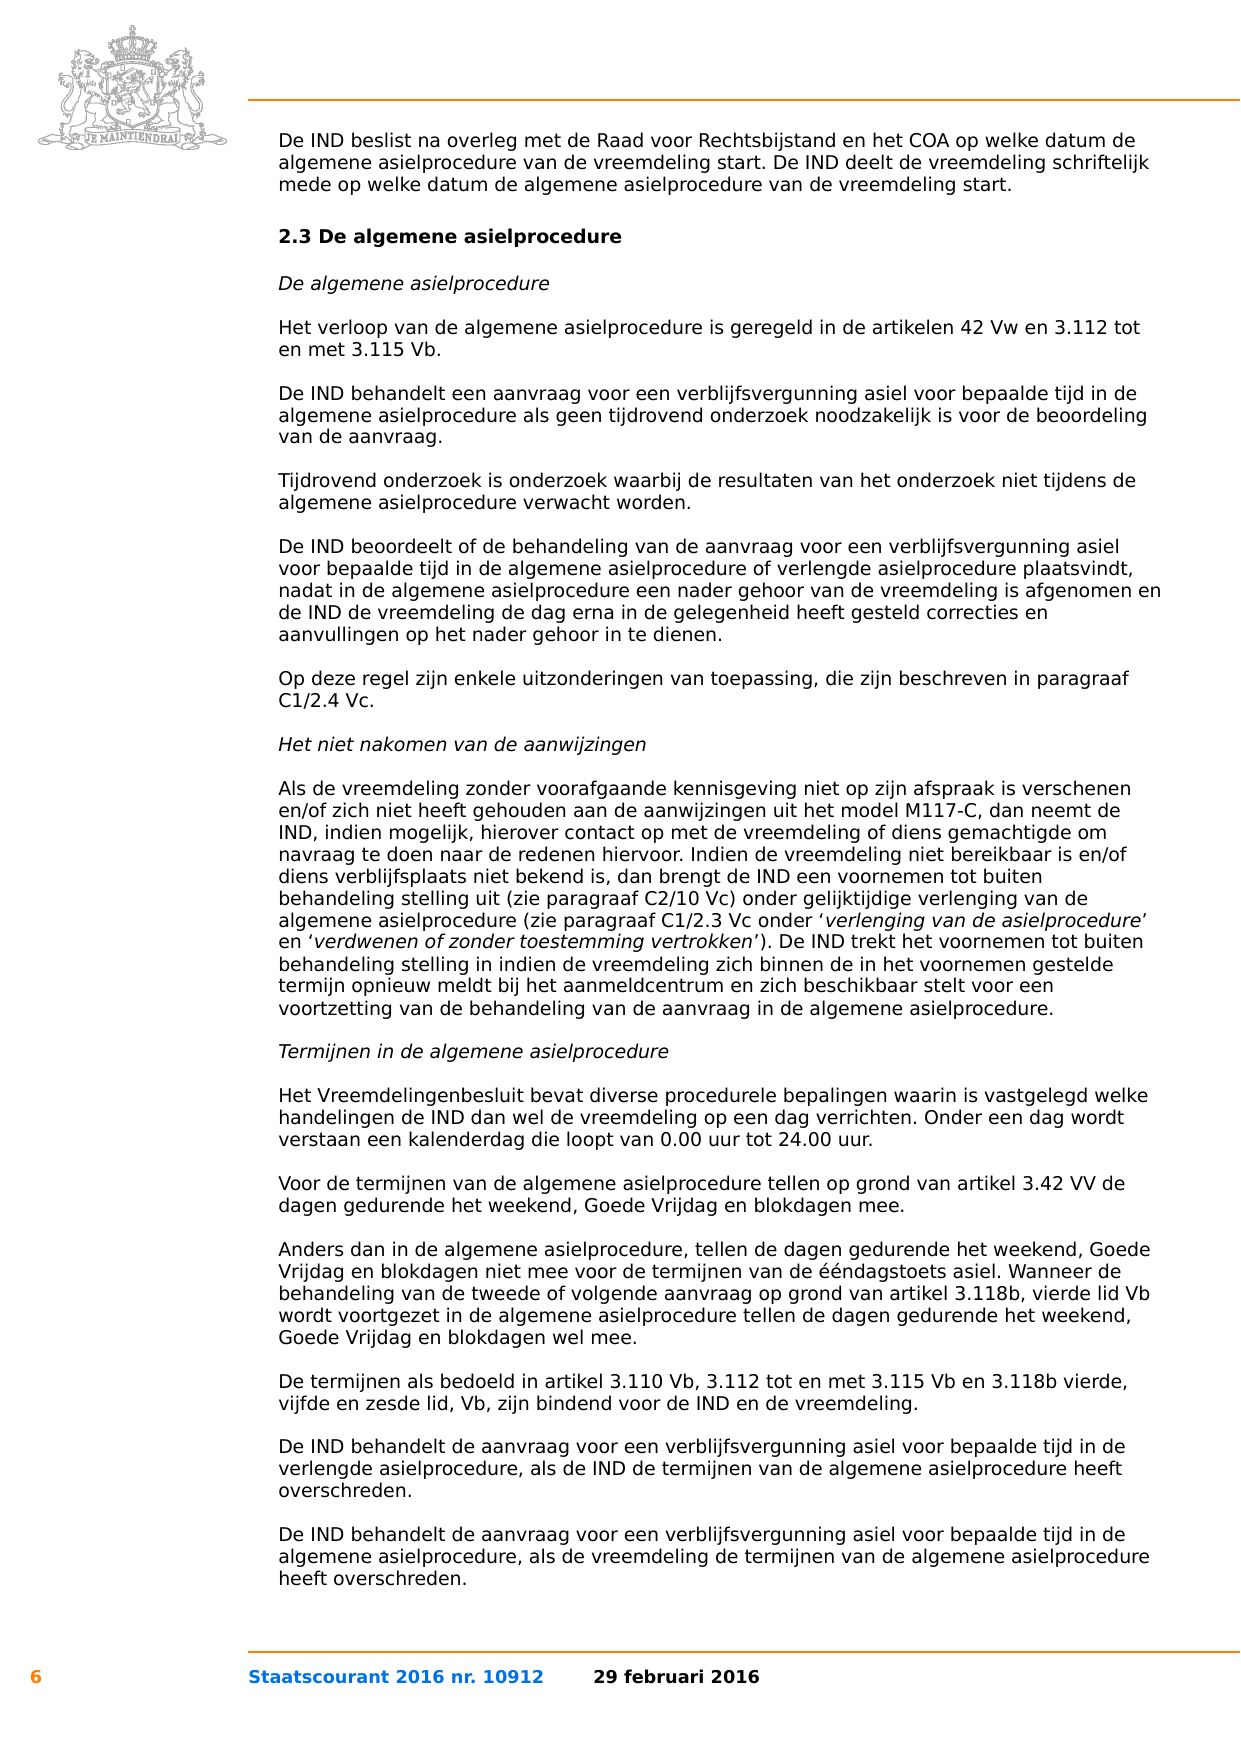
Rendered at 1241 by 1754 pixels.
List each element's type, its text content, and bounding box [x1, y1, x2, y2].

subtitle Termijnen in de algemene asielprocedure [278, 1041, 1163, 1063]
text Het verloop van de algemene asielprocedure is geregeld in de artikelen 42 Vw en 3.112 tot en met 3.115 Vb. [278, 317, 1163, 361]
subtitle 2.3 De algemene asielprocedure [278, 226, 1163, 248]
text Als de vreemdeling zonder voorafgaande kennisgeving niet op zijn afspraak is verschenen en/of zich niet heeft gehouden aan de aanwijzingen uit het model M117-C, dan neemt de IND, indien mogelijk, hierover contact op met de vreemdeling of diens gemachtigde om navraag te doen naar de redenen hiervoor. Indien de vreemdeling niet bereikbaar is en/of diens verblijfsplaats niet bekend is, dan brengt de IND een voornemen tot buiten behandeling stelling uit (zie paragraaf C2/10 Vc) onder gelijktijdige verlenging van de algemene asielprocedure (zie paragraaf C1/2.3 Vc onder ‘verlenging van de asielprocedure’ en ‘verdwenen of zonder toestemming vertrokken’). De IND trekt het voornemen tot buiten behandeling stelling in indien de vreemdeling zich binnen de in het voornemen gestelde termijn opnieuw meldt bij het aanmeldcentrum en zich beschikbaar stelt voor een voortzetting van de behandeling van de aanvraag in de algemene asielprocedure. [278, 778, 1163, 1019]
text De IND beslist na overleg met de Raad voor Rechtsbijstand en het COA op welke datum de algemene asielprocedure van de vreemdeling start. De IND deelt de vreemdeling schriftelijk mede op welke datum de algemene asielprocedure van de vreemdeling start. [278, 130, 1163, 196]
text Voor de termijnen van de algemene asielprocedure tellen op grond van artikel 3.42 VV de dagen gedurende het weekend, Goede Vrijdag en blokdagen mee. [278, 1173, 1163, 1217]
text Anders dan in de algemene asielprocedure, tellen de dagen gedurende het weekend, Goede Vrijdag en blokdagen niet mee voor de termijnen van de ééndagstoets asiel. Wanneer de behandeling van de tweede of volgende aanvraag op grond van artikel 3.118b, vierde lid Vb wordt voortgezet in de algemene asielprocedure tellen de dagen gedurende het weekend, Goede Vrijdag en blokdagen wel mee. [278, 1239, 1163, 1349]
text De IND behandelt de aanvraag voor een verblijfsvergunning asiel voor bepaalde tijd in de algemene asielprocedure, als de vreemdeling de termijnen van de algemene asielprocedure heeft overschreden. [278, 1524, 1163, 1590]
text De termijnen als bedoeld in artikel 3.110 Vb, 3.112 tot en met 3.115 Vb en 3.118b vierde, vijfde en zesde lid, Vb, zijn bindend voor de IND en de vreemdeling. [278, 1371, 1163, 1414]
text Tijdrovend onderzoek is onderzoek waarbij de resultaten van het onderzoek niet tijdens de algemene asielprocedure verwacht worden. [278, 470, 1163, 514]
subtitle Het niet nakomen van de aanwijzingen [278, 734, 1163, 756]
picture [38, 25, 227, 150]
text De IND beoordeelt of de behandeling van de aanvraag voor een verblijfsvergunning asiel voor bepaalde tijd in de algemene asielprocedure of verlengde asielprocedure plaatsvindt, nadat in de algemene asielprocedure een nader gehoor van de vreemdeling is afgenomen en de IND de vreemdeling de dag erna in de gelegenheid heeft gesteld correcties en aanvullingen op het nader gehoor in te dienen. [278, 536, 1163, 646]
text De IND behandelt een aanvraag voor een verblijfsvergunning asiel voor bepaalde tijd in de algemene asielprocedure als geen tijdrovend onderzoek noodzakelijk is voor de beoordeling van de aanvraag. [278, 382, 1163, 448]
text De IND behandelt de aanvraag voor een verblijfsvergunning asiel voor bepaalde tijd in de verlengde asielprocedure, als de IND de termijnen van de algemene asielprocedure heeft overschreden. [278, 1436, 1163, 1502]
text Op deze regel zijn enkele uitzonderingen van toepassing, die zijn beschreven in paragraaf C1/2.4 Vc. [278, 668, 1163, 712]
subtitle De algemene asielprocedure [278, 273, 1163, 295]
text Het Vreemdelingenbesluit bevat diverse procedurele bepalingen waarin is vastgelegd welke handelingen de IND dan wel de vreemdeling op een dag verrichten. Onder een dag wordt verstaan een kalenderdag die loopt van 0.00 uur tot 24.00 uur. [278, 1085, 1163, 1151]
